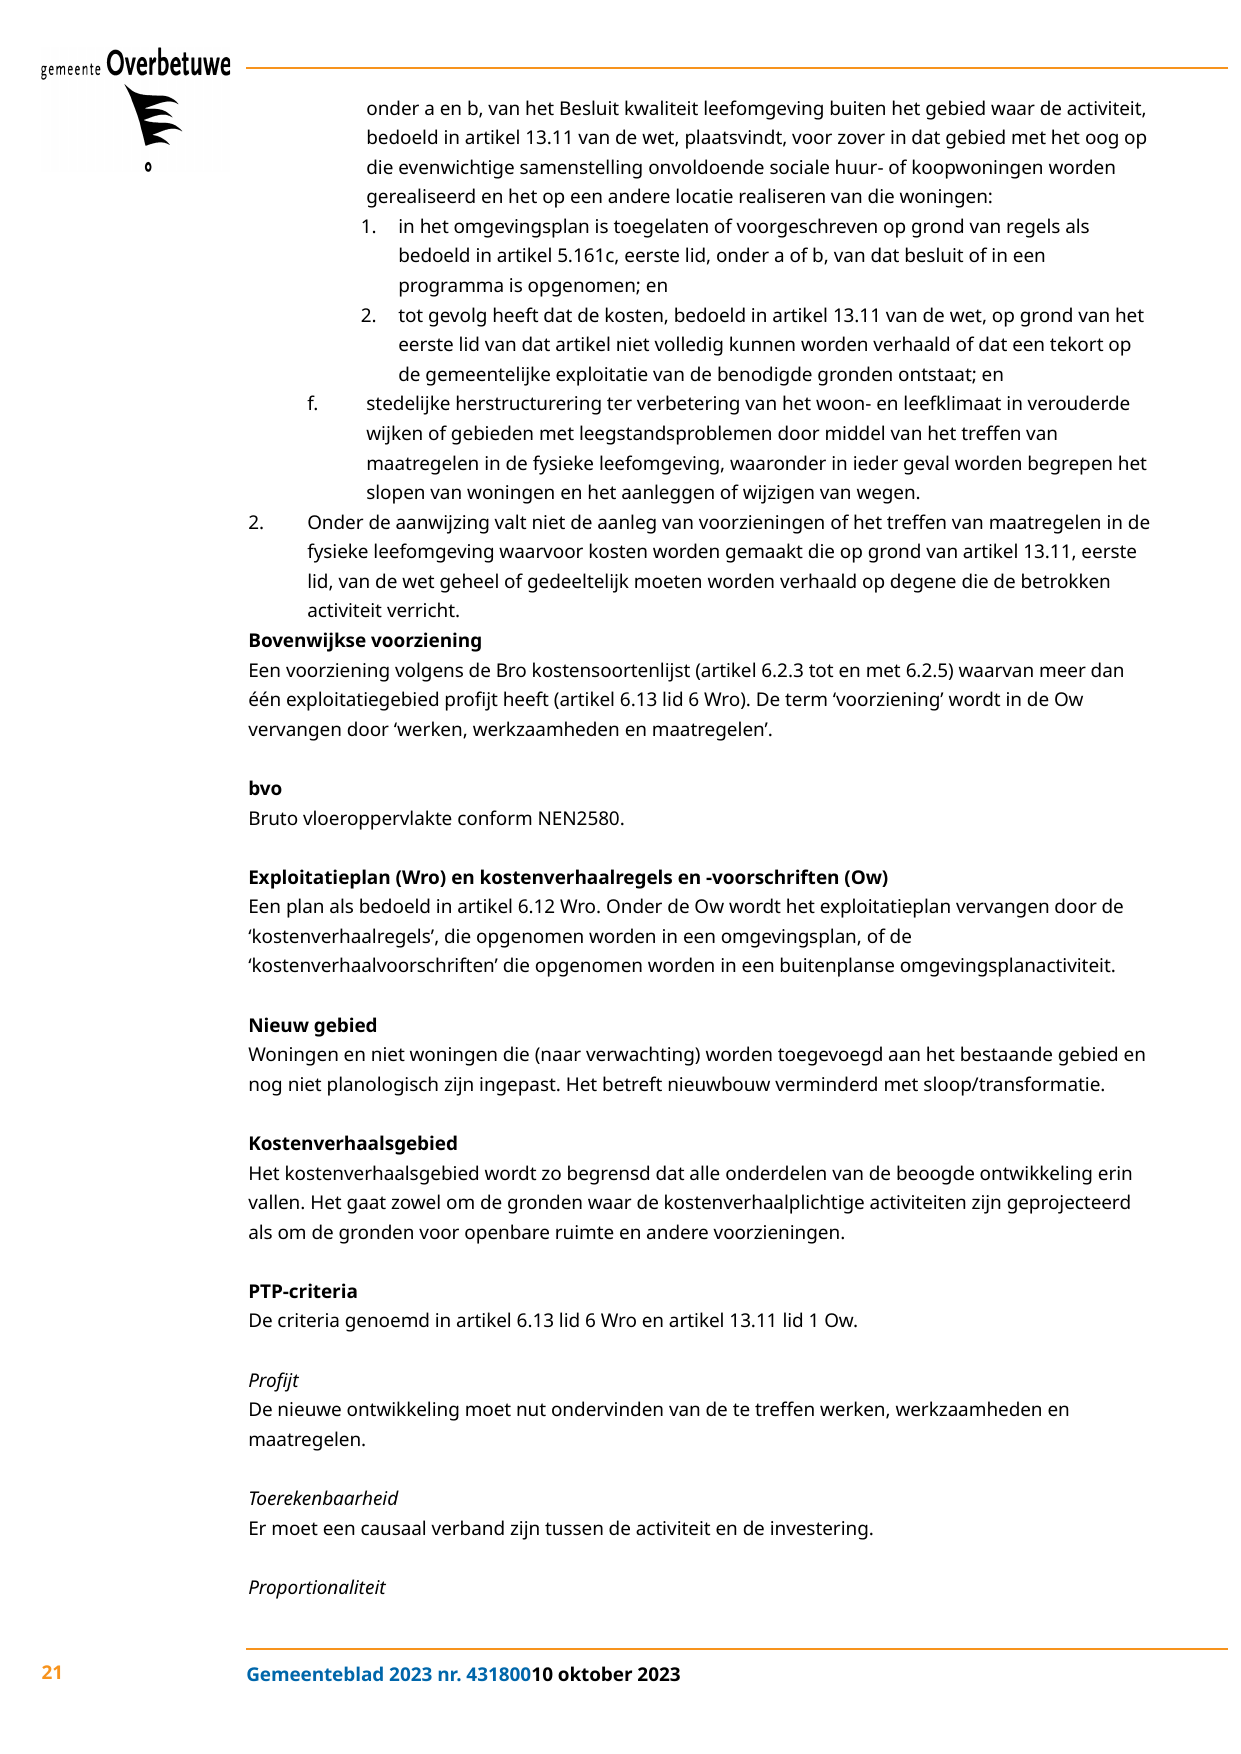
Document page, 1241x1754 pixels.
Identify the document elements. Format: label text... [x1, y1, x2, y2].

text De nieuwe ontwikkeling moet nut ondervinden van de te treffen werken, werkzaamheden en maatregelen. [248, 1396, 1152, 1452]
text Een voorziening volgens de Bro kostensoortenlijst (artikel 6.2.3 tot en met 6.2.5) waarvan meer dan één exploitatiegebied profijt heeft (artikel 6.13 lid 6 Wro). De term ‘voorziening’ wordt in de Ow vervangen door ‘werken, werkzaamheden en maatregelen’. [248, 657, 1152, 742]
text Toerekenbaarheid [248, 1485, 1152, 1511]
text Woningen en niet woningen die (naar verwachting) worden toegevoegd aan het bestaande gebied en nog niet planologisch zijn ingepast. Het betreft nieuwbouw verminderd met sloop/transformatie. [248, 1041, 1152, 1097]
text Proportionaliteit [248, 1574, 1152, 1600]
text Bovenwijkse voorziening [248, 627, 1152, 653]
list in het omgevingsplan is toegelaten of voorgeschreven op grond van regels als bedoeld in artikel 5.161c, eerste lid, onder a of b, van dat besluit of in een programma is opgenomen; en [361, 213, 1152, 298]
picture [41, 47, 231, 172]
text bvo [248, 775, 1152, 801]
text Profijt [248, 1367, 1152, 1393]
list stedelijke herstructurering ter verbetering van het woon- en leefklimaat in verouderde wijken of gebieden met leegstandsproblemen door middel van het treffen van maatregelen in de fysieke leefomgeving, waaronder in ieder geval worden begrepen het slopen van woningen en het aanleggen of wijzigen van wegen. [307, 391, 1152, 505]
text Kostenverhaalsgebied [248, 1130, 1152, 1156]
text Een plan als bedoeld in artikel 6.12 Wro. Onder de Ow wordt het exploitatieplan vervangen door de ‘kostenverhaalregels’, die opgenomen worden in een omgevingsplan, of de ‘kostenverhaalvoorschriften’ die opgenomen worden in een buitenplanse omgevingsplanactiviteit. [248, 893, 1152, 978]
list onder a en b, van het Besluit kwaliteit leefomgeving buiten het gebied waar de activiteit, bedoeld in artikel 13.11 van de wet, plaatsvindt, voor zover in dat gebied met het oog op die evenwichtige samenstelling onvoldoende sociale huur- of koopwoningen worden gerealiseerd en het op een andere locatie realiseren van die woningen: [307, 95, 1152, 209]
text Het kostenverhaalsgebied wordt zo begrensd dat alle onderdelen van de beoogde ontwikkeling erin vallen. Het gaat zowel om de gronden waar de kostenverhaalplichtige activiteiten zijn geprojecteerd als om de gronden voor openbare ruimte en andere voorzieningen. [248, 1160, 1152, 1245]
list tot gevolg heeft dat de kosten, bedoeld in artikel 13.11 van de wet, op grond van het eerste lid van dat artikel niet volledig kunnen worden verhaald of dat een tekort op de gemeentelijke exploitatie van de benodigde gronden ontstaat; en [361, 302, 1152, 387]
list Onder de aanwijzing valt niet de aanleg van voorzieningen of het treffen van maatregelen in de fysieke leefomgeving waarvoor kosten worden gemaakt die op grond van artikel 13.11, eerste lid, van de wet geheel of gedeeltelijk moeten worden verhaald op degene die de betrokken activiteit verricht. [248, 509, 1152, 623]
text Exploitatieplan (Wro) en kostenverhaalregels en -voorschriften (Ow) [248, 864, 1152, 890]
text Er moet een causaal verband zijn tussen de activiteit en de investering. [248, 1515, 1152, 1541]
text PTP-criteria [248, 1278, 1152, 1304]
text De criteria genoemd in artikel 6.13 lid 6 Wro en artikel 13.11 lid 1 Ow. [248, 1308, 1152, 1333]
text Bruto vloeroppervlakte conform NEN2580. [248, 805, 1152, 831]
text Nieuw gebied [248, 1012, 1152, 1038]
